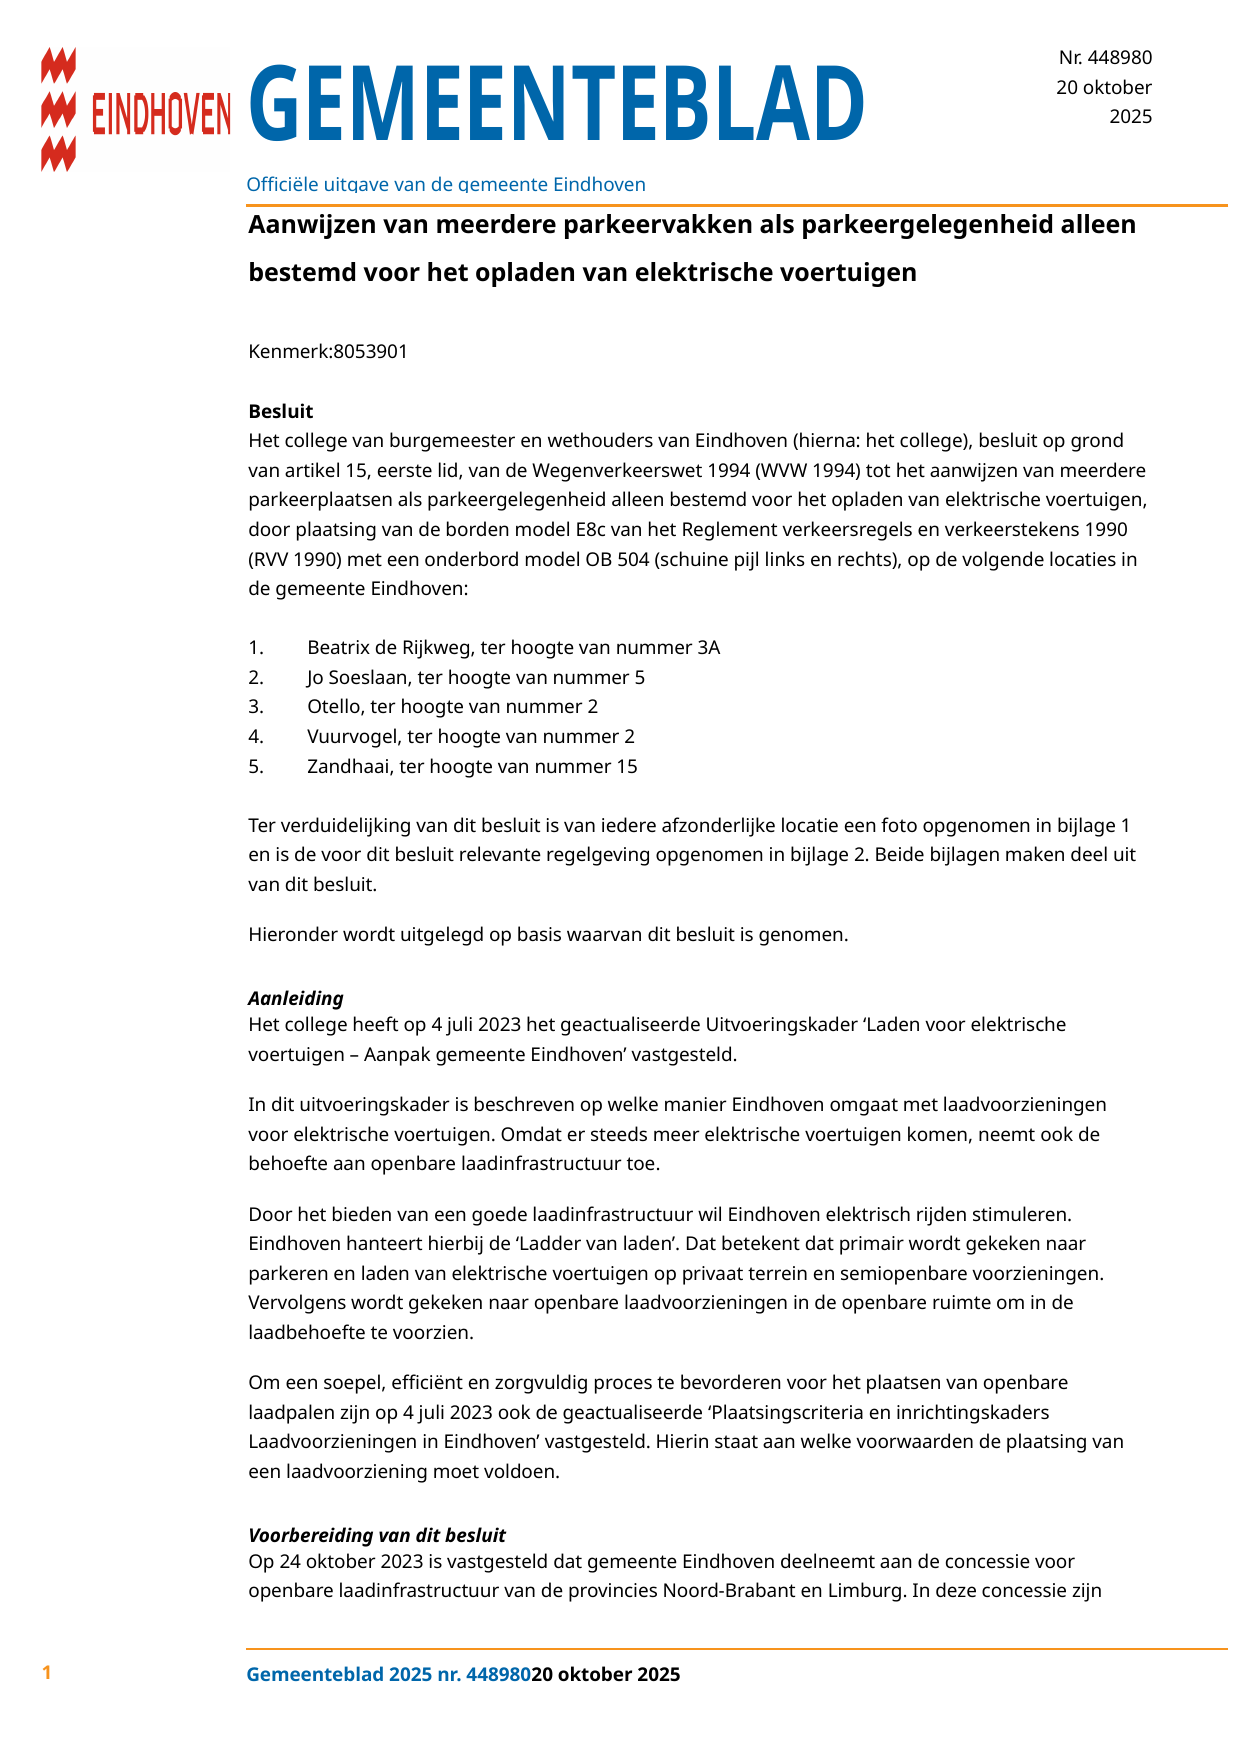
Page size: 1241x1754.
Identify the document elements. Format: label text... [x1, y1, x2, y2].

text In dit uitvoeringskader is beschreven op welke manier Eindhoven omgaat met laadvoorzieningen voor elektrische voertuigen. Omdat er steeds meer elektrische voertuigen komen, neemt ook de behoefte aan openbare laadinfrastructuur toe. [248, 1091, 1152, 1176]
text Aanwijzen van meerdere parkeervakken als parkeergelegenheid alleen bestemd voor het opladen van elektrische voertuigen [248, 207, 1152, 288]
text Het college van burgemeester en wethouders van Eindhoven (hierna: het college), besluit op grond van artikel 15, eerste lid, van de Wegenverkeerswet 1994 (WVW 1994) tot het aanwijzen van meerdere parkeerplaatsen als parkeergelegenheid alleen bestemd voor het opladen van elektrische voertuigen, door plaatsing van de borden model E8c van het Reglement verkeersregels en verkeerstekens 1990 (RVV 1990) met een onderbord model OB 504 (schuine pijl links en rechts), op de volgende locaties in de gemeente Eindhoven: [248, 427, 1152, 601]
list Vuurvogel, ter hoogte van nummer 2 [248, 723, 1152, 749]
picture [41, 47, 231, 172]
text Het college heeft op 4 juli 2023 het geactualiseerde Uitvoeringskader ‘Laden voor elektrische voertuigen – Aanpak gemeente Eindhoven’ vastgesteld. [248, 1011, 1152, 1067]
text Ter verduidelijking van dit besluit is van iedere afzonderlijke locatie een foto opgenomen in bijlage 1 en is de voor dit besluit relevante regelgeving opgenomen in bijlage 2. Beide bijlagen maken deel uit van dit besluit. [248, 812, 1152, 897]
list Beatrix de Rijkweg, ter hoogte van nummer 3A [248, 634, 1152, 660]
list Zandhaai, ter hoogte van nummer 15 [248, 753, 1152, 778]
text Hieronder wordt uitgelegd op basis waarvan dit besluit is genomen. [248, 922, 1152, 947]
text Kenmerk:8053901 [248, 339, 1152, 364]
text Om een soepel, efficiënt en zorgvuldig proces te bevorderen voor het plaatsen van openbare laadpalen zijn op 4 juli 2023 ook de geactualiseerde ‘Plaatsingscriteria en inrichtingskaders Laadvoorzieningen in Eindhoven’ vastgesteld. Hierin staat aan welke voorwaarden de plaatsing van een laadvoorziening moet voldoen. [248, 1369, 1152, 1484]
list Otello, ter hoogte van nummer 2 [248, 694, 1152, 719]
text Voorbereiding van dit besluit [248, 1522, 1152, 1548]
text Op 24 oktober 2023 is vastgesteld dat gemeente Eindhoven deelneemt aan de concessie voor openbare laadinfrastructuur van de provincies Noord-Brabant en Limburg. In deze concessie zijn [248, 1548, 1152, 1603]
text Door het bieden van een goede laadinfrastructuur wil Eindhoven elektrisch rijden stimuleren. Eindhoven hanteert hierbij de ‘Ladder van laden’. Dat betekent dat primair wordt gekeken naar parkeren en laden van elektrische voertuigen op privaat terrein en semiopenbare voorzieningen. Vervolgens wordt gekeken naar openbare laadvoorzieningen in de openbare ruimte om in de laadbehoefte te voorzien. [248, 1201, 1152, 1345]
text Besluit [248, 398, 1152, 423]
text Aanleiding [248, 986, 1152, 1011]
list Jo Soeslaan, ter hoogte van nummer 5 [248, 664, 1152, 690]
